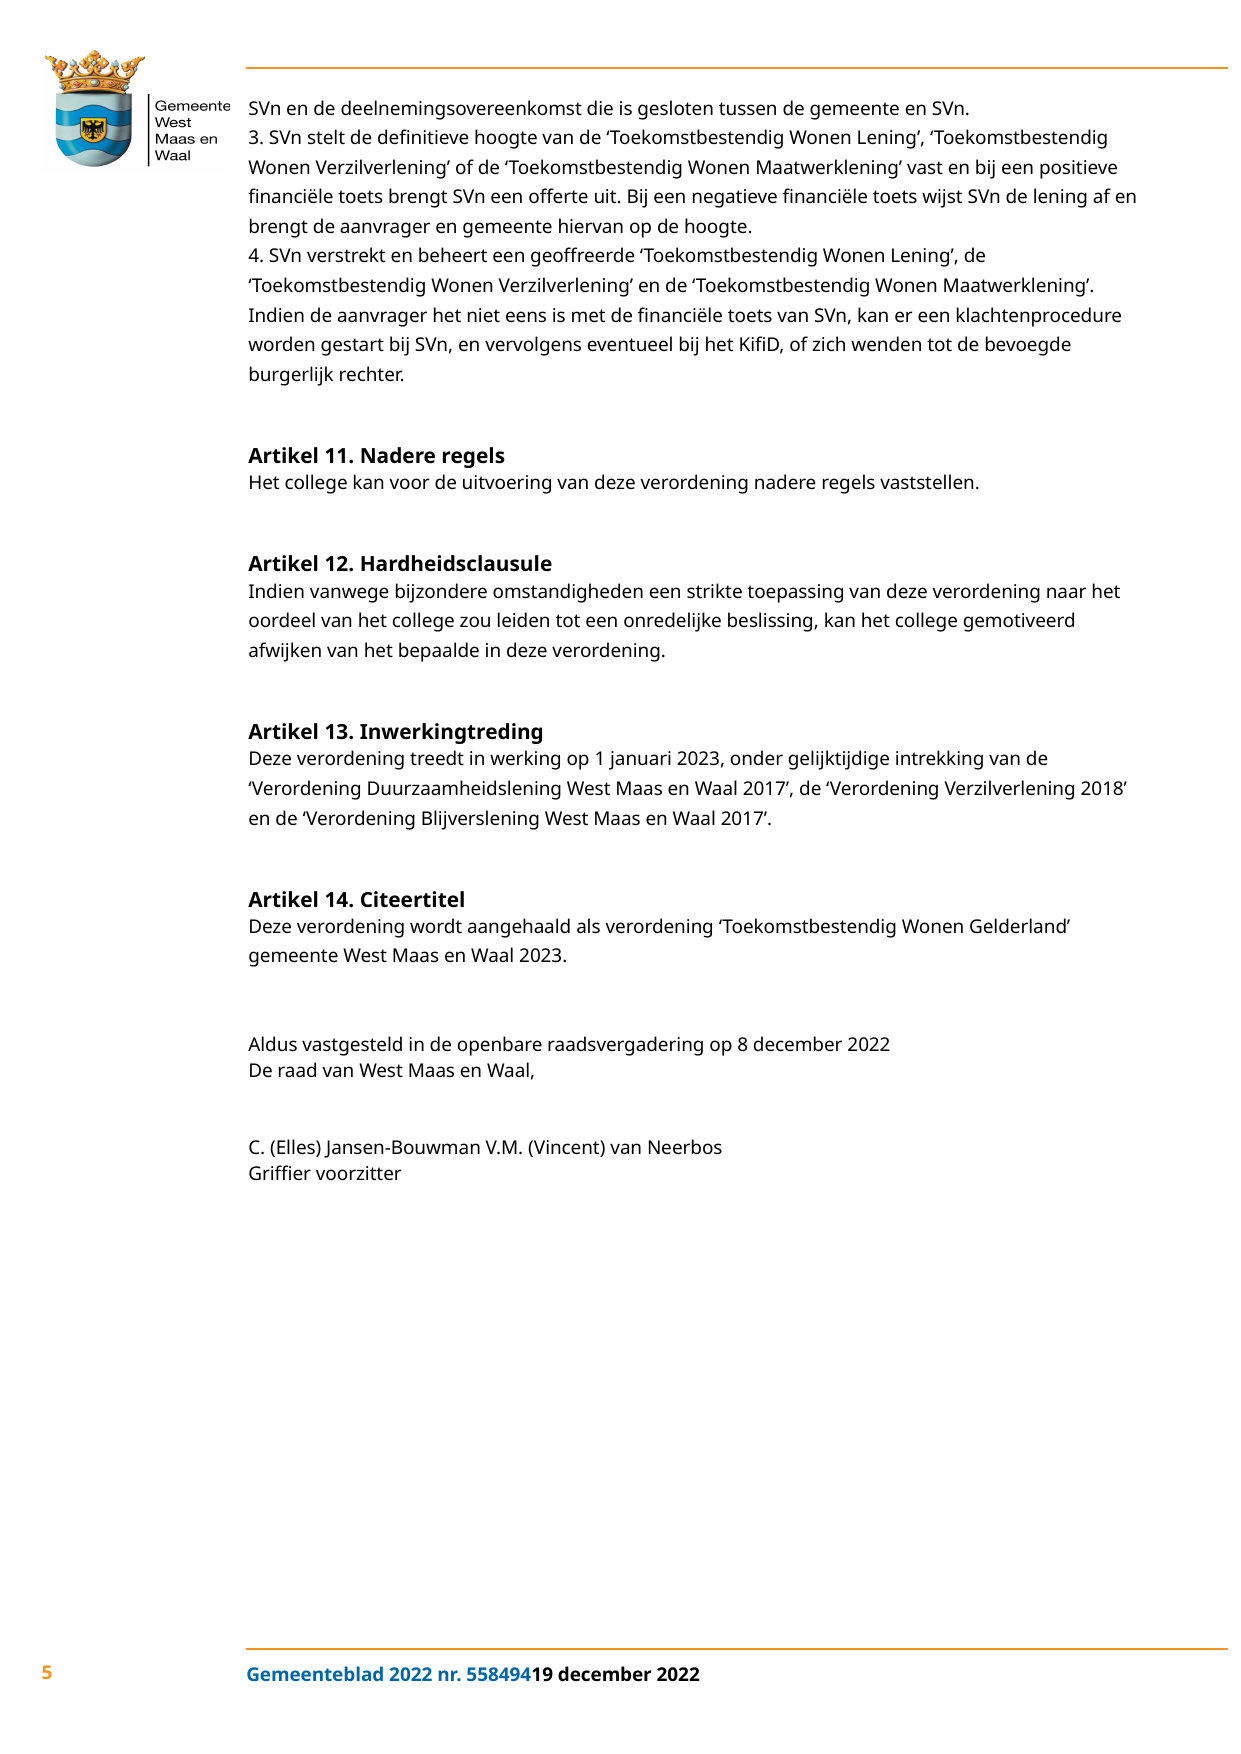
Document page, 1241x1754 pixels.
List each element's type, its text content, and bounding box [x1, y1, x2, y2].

text 3. SVn stelt de definitieve hoogte van de ‘Toekomstbestendig Wonen Lening’, ‘Toekomstbestendig Wonen Verzilverlening’ of de ‘Toekomstbestendig Wonen Maatwerklening’ vast en bij een positieve financiële toets brengt SVn een offerte uit. Bij een negatieve financiële toets wijst SVn de lening af en brengt de aanvrager en gemeente hiervan op de hoogte. [248, 124, 1152, 239]
text Artikel 13. Inwerkingtreding [248, 717, 1152, 746]
text SVn en de deelnemingsovereenkomst die is gesloten tussen de gemeente en SVn. [248, 95, 1152, 121]
text 4. SVn verstrekt en beheert een geoffreerde ‘Toekomstbestendig Wonen Lening’, de ‘Toekomstbestendig Wonen Verzilverlening’ en de ‘Toekomstbestendig Wonen Maatwerklening’. Indien de aanvrager het niet eens is met de financiële toets van SVn, kan er een klachtenprocedure worden gestart bij SVn, en vervolgens eventueel bij het KifiD, of zich wenden tot de bevoegde burgerlijk rechter. [248, 243, 1152, 387]
text Aldus vastgesteld in de openbare raadsvergadering op 8 december 2022 [248, 1031, 1152, 1057]
text Deze verordening treedt in werking op 1 januari 2023, onder gelijktijdige intrekking van de ‘Verordening Duurzaamheidslening West Maas en Waal 2017’, de ‘Verordening Verzilverlening 2018’ en de ‘Verordening Blijverslening West Maas en Waal 2017’. [248, 746, 1152, 830]
text Artikel 11. Nadere regels [248, 441, 1152, 469]
text Artikel 14. Citeertitel [248, 885, 1152, 913]
picture [41, 47, 231, 172]
text Deze verordening wordt aangehaald als verordening ‘Toekomstbestendig Wonen Gelderland’ gemeente West Maas en Waal 2023. [248, 913, 1152, 968]
text Griffier voorzitter [248, 1160, 1152, 1186]
text De raad van West Maas en Waal, [248, 1057, 1152, 1083]
text Het college kan voor de uitvoering van deze verordening nadere regels vaststellen. [248, 469, 1152, 495]
text Artikel 12. Hardheidsclausule [248, 549, 1152, 578]
text Indien vanwege bijzondere omstandigheden een strikte toepassing van deze verordening naar het oordeel van het college zou leiden tot een onredelijke beslissing, kan het college gemotiveerd afwijken van het bepaalde in deze verordening. [248, 578, 1152, 663]
text C. (Elles) Jansen-Bouwman V.M. (Vincent) van Neerbos [248, 1134, 1152, 1160]
